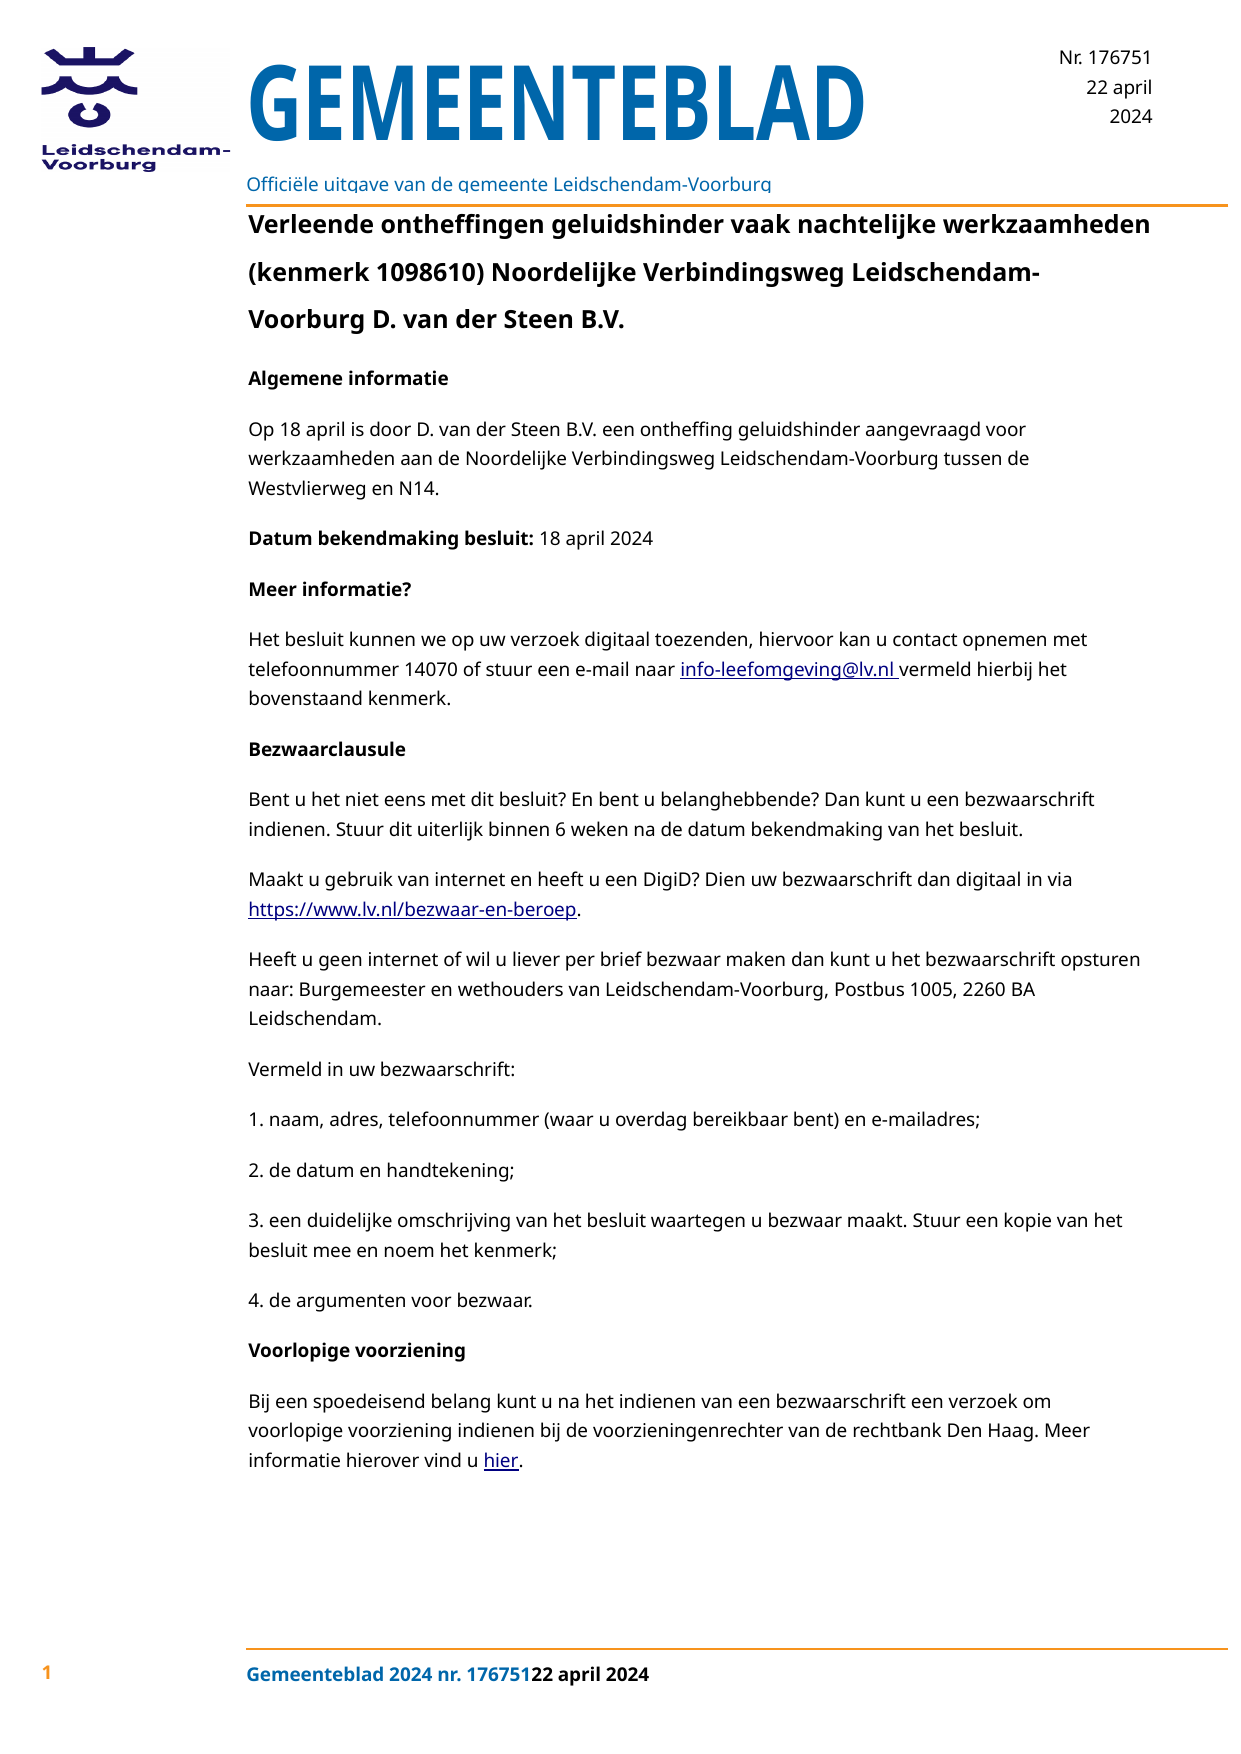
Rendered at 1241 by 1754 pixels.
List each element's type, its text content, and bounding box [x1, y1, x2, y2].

text Datum bekendmaking besluit: 18 april 2024 [248, 526, 1152, 551]
text Bezwaarclausule [248, 736, 1152, 762]
text Bij een spoedeisend belang kunt u na het indienen van een bezwaarschrift een verzoek om voorlopige voorziening indienen bij de voorzieningenrechter van de rechtbank Den Haag. Meer informatie hierover vind u hier. [248, 1388, 1152, 1473]
picture [41, 47, 231, 172]
text Bent u het niet eens met dit besluit? En bent u belanghebbende? Dan kunt u een bezwaarschrift indienen. Stuur dit uiterlijk binnen 6 weken na de datum bekendmaking van het besluit. [248, 786, 1152, 842]
text 4. de argumenten voor bezwaar. [248, 1287, 1152, 1313]
text Vermeld in uw bezwaarschrift: [248, 1056, 1152, 1082]
text 1. naam, adres, telefoonnummer (waar u overdag bereikbaar bent) en e-mailadres; [248, 1106, 1152, 1132]
text Heeft u geen internet of wil u liever per brief bezwaar maken dan kunt u het bezwaarschrift opsturen naar: Burgemeester en wethouders van Leidschendam-Voorburg, Postbus 1005, 2260 BA Leidschendam. [248, 946, 1152, 1031]
text Voorlopige voorziening [248, 1338, 1152, 1363]
text Meer informatie? [248, 576, 1152, 602]
text 2. de datum en handtekening; [248, 1157, 1152, 1182]
text Verleende ontheffingen geluidshinder vaak nachtelijke werkzaamheden (kenmerk 1098610) Noordelijke Verbindingsweg Leidschendam-Voorburg D. van der Steen B.V. [248, 207, 1152, 336]
text 3. een duidelijke omschrijving van het besluit waartegen u bezwaar maakt. Stuur een kopie van het besluit mee en noem het kenmerk; [248, 1207, 1152, 1262]
text Algemene informatie [248, 366, 1152, 391]
text Op 18 april is door D. van der Steen B.V. een ontheffing geluidshinder aangevraagd voor werkzaamheden aan de Noordelijke Verbindingsweg Leidschendam-Voorburg tussen de Westvlierweg en N14. [248, 416, 1152, 501]
text Het besluit kunnen we op uw verzoek digitaal toezenden, hiervoor kan u contact opnemen met telefoonnummer 14070 of stuur een e-mail naar info-leefomgeving@lv.nl vermeld hierbij het bovenstaand kenmerk. [248, 626, 1152, 711]
text Maakt u gebruik van internet en heeft u een DigiD? Dien uw bezwaarschrift dan digitaal in via https://www.lv.nl/bezwaar-en-beroep. [248, 866, 1152, 922]
